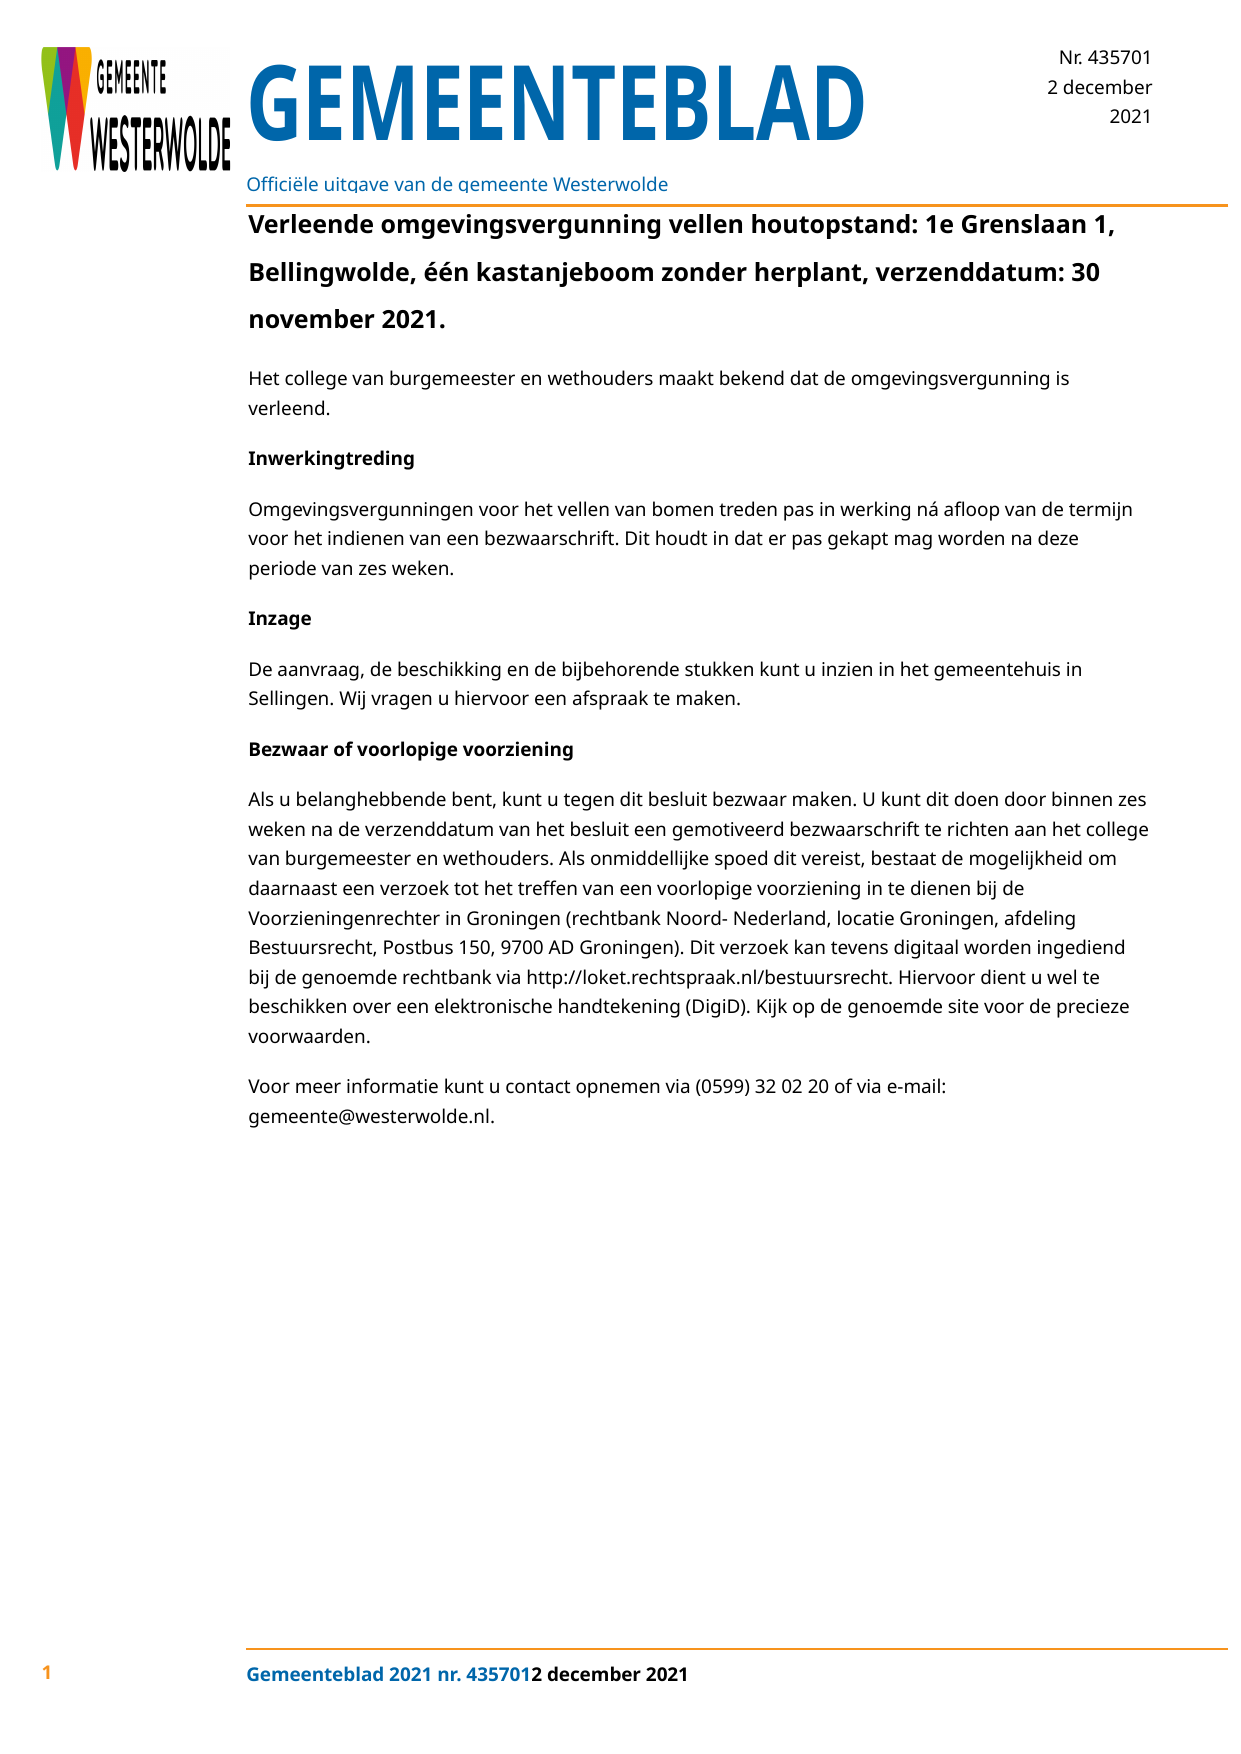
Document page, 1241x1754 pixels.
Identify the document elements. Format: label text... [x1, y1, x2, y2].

picture [41, 47, 231, 172]
text Verleende omgevingsvergunning vellen houtopstand: 1e Grenslaan 1, Bellingwolde, één kastanjeboom zonder herplant, verzenddatum: 30 november 2021. [248, 207, 1152, 336]
text Het college van burgemeester en wethouders maakt bekend dat de omgevingsvergunning is verleend. [248, 366, 1152, 421]
text Voor meer informatie kunt u contact opnemen via (0599) 32 02 20 of via e-mail: gemeente@westerwolde.nl. [248, 1073, 1152, 1129]
text Inzage [248, 606, 1152, 631]
text Omgevingsvergunningen voor het vellen van bomen treden pas in werking ná afloop van de termijn voor het indienen van een bezwaarschrift. Dit houdt in dat er pas gekapt mag worden na deze periode van zes weken. [248, 496, 1152, 581]
text Als u belanghebbende bent, kunt u tegen dit besluit bezwaar maken. U kunt dit doen door binnen zes weken na de verzenddatum van het besluit een gemotiveerd bezwaarschrift te richten aan het college van burgemeester en wethouders. Als onmiddellijke spoed dit vereist, bestaat de mogelijkheid om daarnaast een verzoek tot het treffen van een voorlopige voorziening in te dienen bij de Voorzieningenrechter in Groningen (rechtbank Noord- Nederland, locatie Groningen, afdeling Bestuursrecht, Postbus 150, 9700 AD Groningen). Dit verzoek kan tevens digitaal worden ingediend bij de genoemde rechtbank via http://loket.rechtspraak.nl/bestuursrecht. Hiervoor dient u wel te beschikken over een elektronische handtekening (DigiD). Kijk op de genoemde site voor de precieze voorwaarden. [248, 786, 1152, 1049]
text De aanvraag, de beschikking en de bijbehorende stukken kunt u inzien in het gemeentehuis in Sellingen. Wij vragen u hiervoor een afspraak te maken. [248, 656, 1152, 711]
text Inwerkingtreding [248, 446, 1152, 471]
text Bezwaar of voorlopige voorziening [248, 736, 1152, 762]
